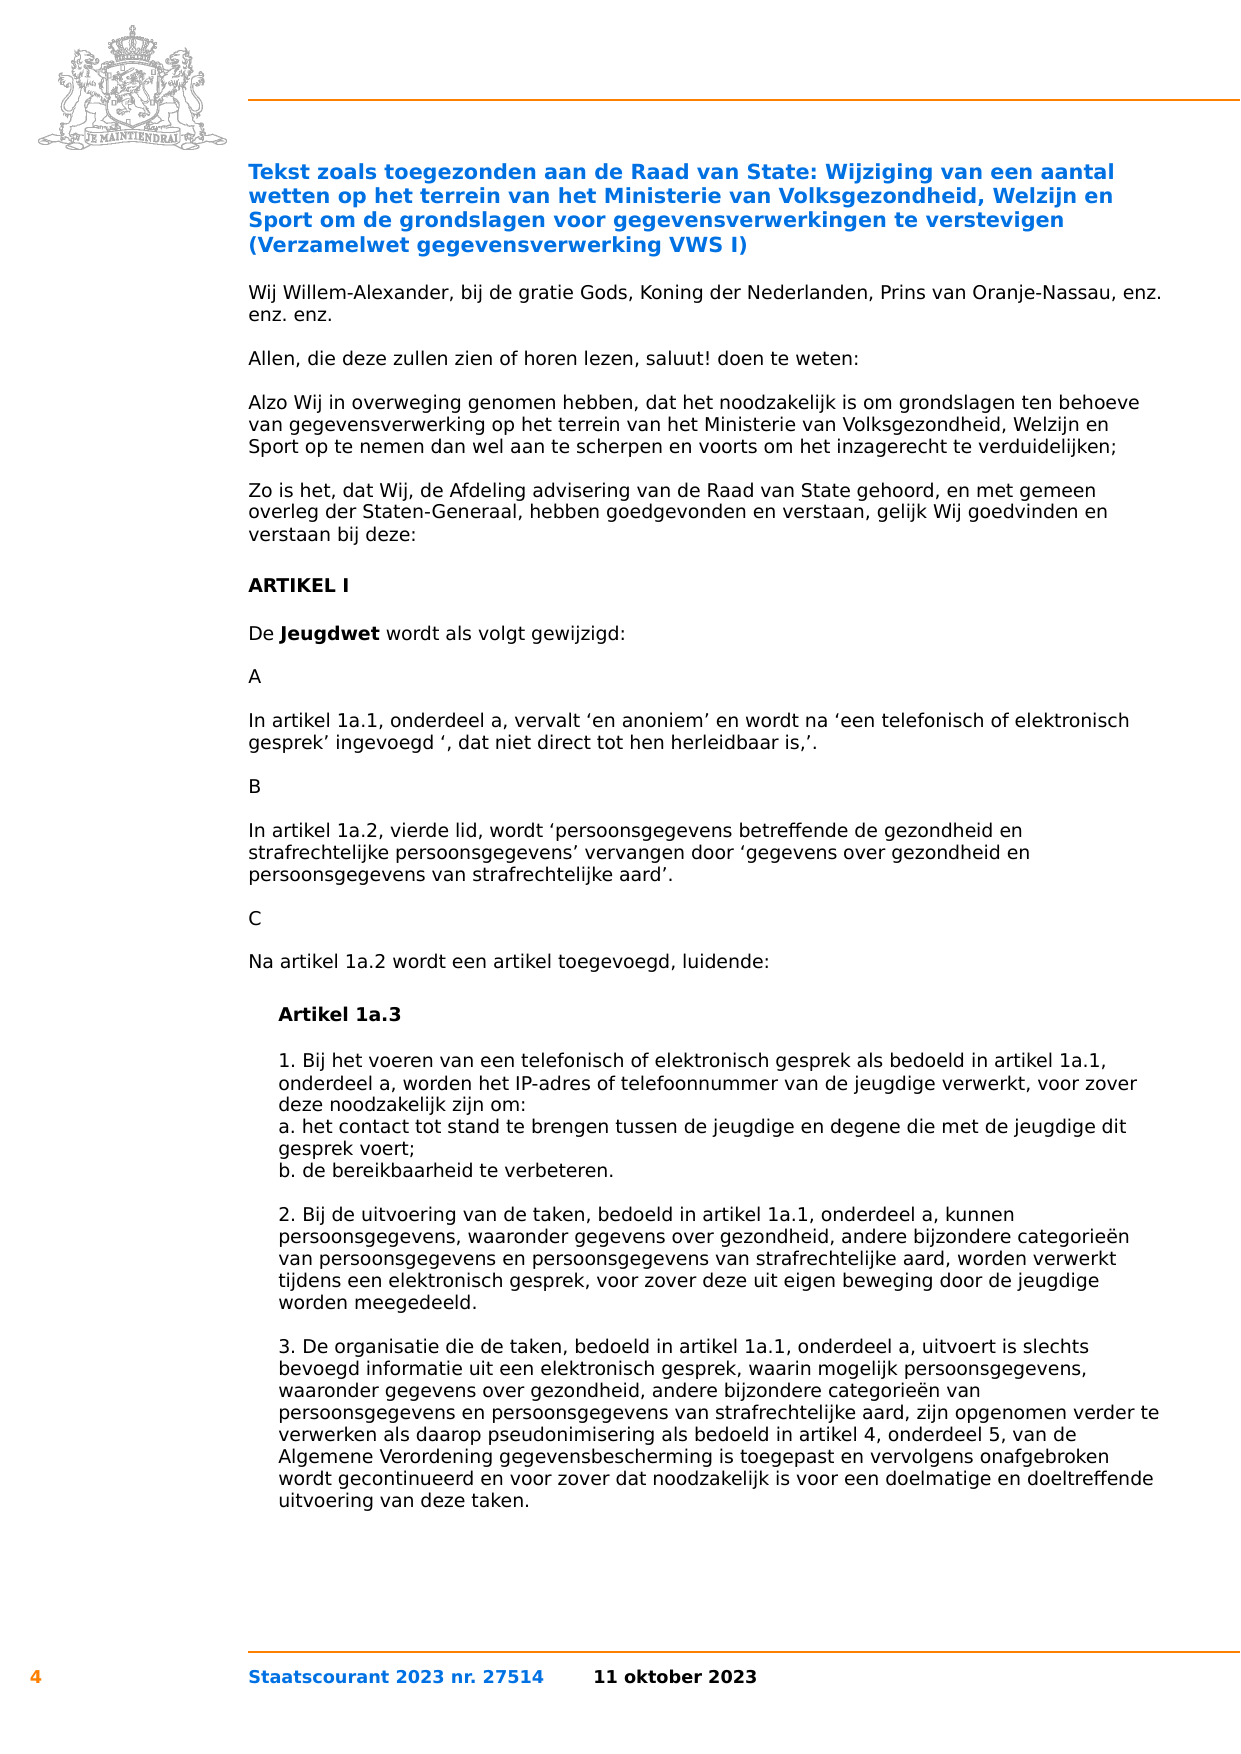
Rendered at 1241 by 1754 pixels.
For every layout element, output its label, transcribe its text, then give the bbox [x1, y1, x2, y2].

text 1. Bij het voeren van een telefonisch of elektronisch gesprek als bedoeld in artikel 1a.1, onderdeel a, worden het IP-adres of telefoonnummer van de jeugdige verwerkt, voor zover deze noodzakelijk zijn om: [278, 1050, 1163, 1116]
subtitle Artikel 1a.3 [278, 1003, 1163, 1025]
text Alzo Wij in overweging genomen hebben, dat het noodzakelijk is om grondslagen ten behoeve van gegevensverwerking op het terrein van het Ministerie van Volksgezondheid, Welzijn en Sport op te nemen dan wel aan te scherpen en voorts om het inzagerecht te verduidelijken; [248, 392, 1163, 458]
subtitle Tekst zoals toegezonden aan de Raad van State: Wijziging van een aantal wetten op het terrein van het Ministerie van Volksgezondheid, Welzijn en Sport om de grondslagen voor gegevensverwerkingen te verstevigen (Verzamelwet gegevensverwerking VWS I) [248, 160, 1163, 257]
text In artikel 1a.2, vierde lid, wordt ‘persoonsgegevens betreffende de gezondheid en strafrechtelijke persoonsgegevens’ vervangen door ‘gegevens over gezondheid en persoonsgegevens van strafrechtelijke aard’. [248, 820, 1163, 886]
text Wij Willem-Alexander, bij de gratie Gods, Koning der Nederlanden, Prins van Oranje-Nassau, enz. enz. enz. [248, 282, 1163, 326]
text a. het contact tot stand te brengen tussen de jeugdige en degene die met de jeugdige dit gesprek voert; [278, 1116, 1163, 1160]
text De Jeugdwet wordt als volgt gewijzigd: [248, 622, 1163, 644]
text A [248, 666, 1163, 688]
text B [248, 776, 1163, 798]
text 3. De organisatie die de taken, bedoeld in artikel 1a.1, onderdeel a, uitvoert is slechts bevoegd informatie uit een elektronisch gesprek, waarin mogelijk persoonsgegevens, waaronder gegevens over gezondheid, andere bijzondere categorieën van persoonsgegevens en persoonsgegevens van strafrechtelijke aard, zijn opgenomen verder te verwerken als daarop pseudonimisering als bedoeld in artikel 4, onderdeel 5, van de Algemene Verordening gegevensbescherming is toegepast en vervolgens onafgebroken wordt gecontinueerd en voor zover dat noodzakelijk is voor een doelmatige en doeltreffende uitvoering van deze taken. [278, 1336, 1163, 1512]
picture [38, 25, 227, 150]
subtitle ARTIKEL I [248, 575, 1163, 597]
text 2. Bij de uitvoering van de taken, bedoeld in artikel 1a.1, onderdeel a, kunnen persoonsgegevens, waaronder gegevens over gezondheid, andere bijzondere categorieën van persoonsgegevens en persoonsgegevens van strafrechtelijke aard, worden verwerkt tijdens een elektronisch gesprek, voor zover deze uit eigen beweging door de jeugdige worden meegedeeld. [278, 1204, 1163, 1314]
text b. de bereikbaarheid te verbeteren. [278, 1160, 1163, 1182]
text Zo is het, dat Wij, de Afdeling advisering van de Raad van State gehoord, en met gemeen overleg der Staten-Generaal, hebben goedgevonden en verstaan, gelijk Wij goedvinden en verstaan bij deze: [248, 479, 1163, 545]
text Na artikel 1a.2 wordt een artikel toegevoegd, luidende: [248, 951, 1163, 973]
text Allen, die deze zullen zien of horen lezen, saluut! doen te weten: [248, 348, 1163, 370]
text In artikel 1a.1, onderdeel a, vervalt ‘en anoniem’ en wordt na ‘een telefonisch of elektronisch gesprek’ ingevoegd ‘, dat niet direct tot hen herleidbaar is,’. [248, 710, 1163, 754]
text C [248, 908, 1163, 929]
